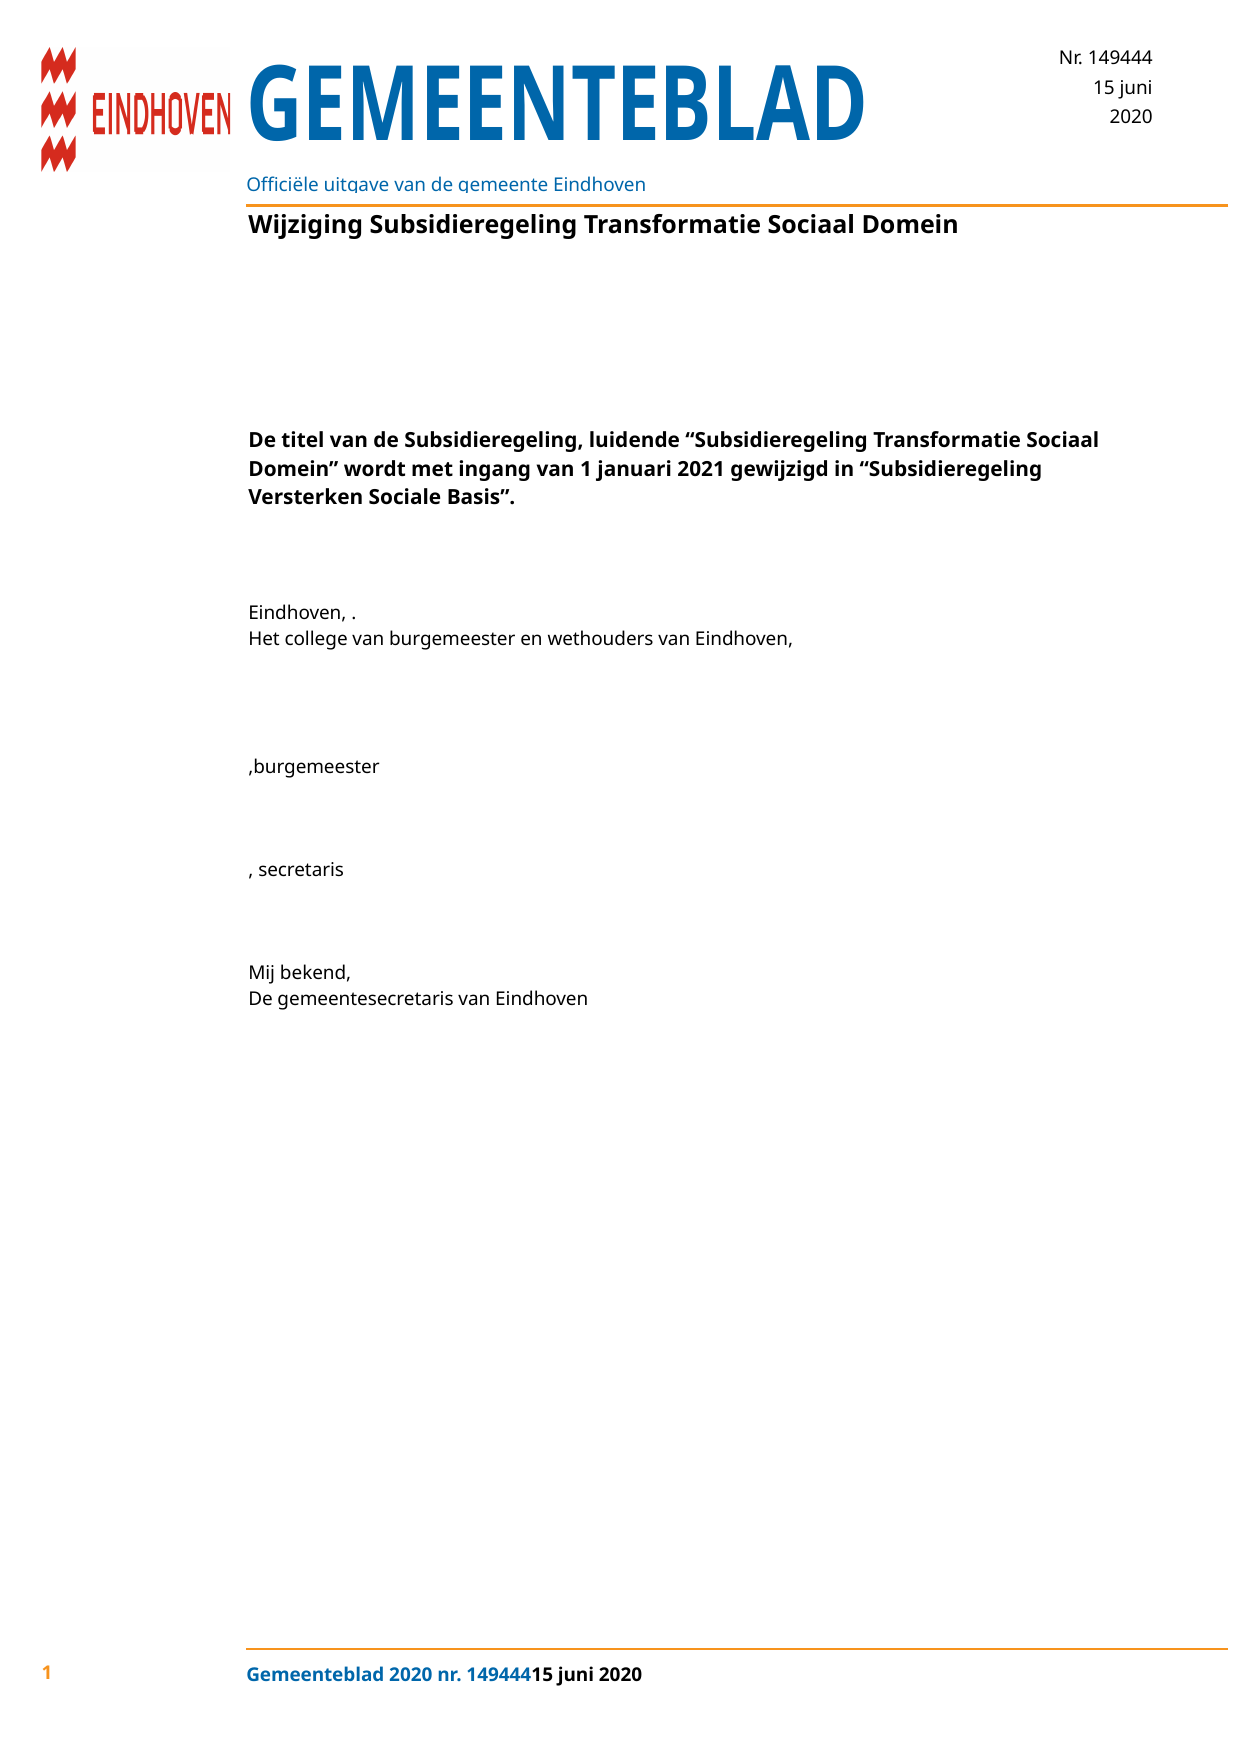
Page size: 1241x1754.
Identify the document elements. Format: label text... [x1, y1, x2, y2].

text Mij bekend, [248, 959, 1152, 985]
text Het college van burgemeester en wethouders van Eindhoven, [248, 625, 1152, 651]
text Wijziging Subsidieregeling Transformatie Sociaal Domein [248, 207, 1152, 241]
picture [41, 47, 231, 172]
text De gemeentesecretaris van Eindhoven [248, 985, 1152, 1011]
text De titel van de Subsidieregeling, luidende “Subsidieregeling Transformatie Sociaal Domein” wordt met ingang van 1 januari 2021 gewijzigd in “Subsidieregeling Versterken Sociale Basis”. [248, 425, 1152, 511]
text , secretaris [248, 857, 1152, 882]
text ,burgemeester [248, 754, 1152, 779]
text Eindhoven, . [248, 599, 1152, 625]
